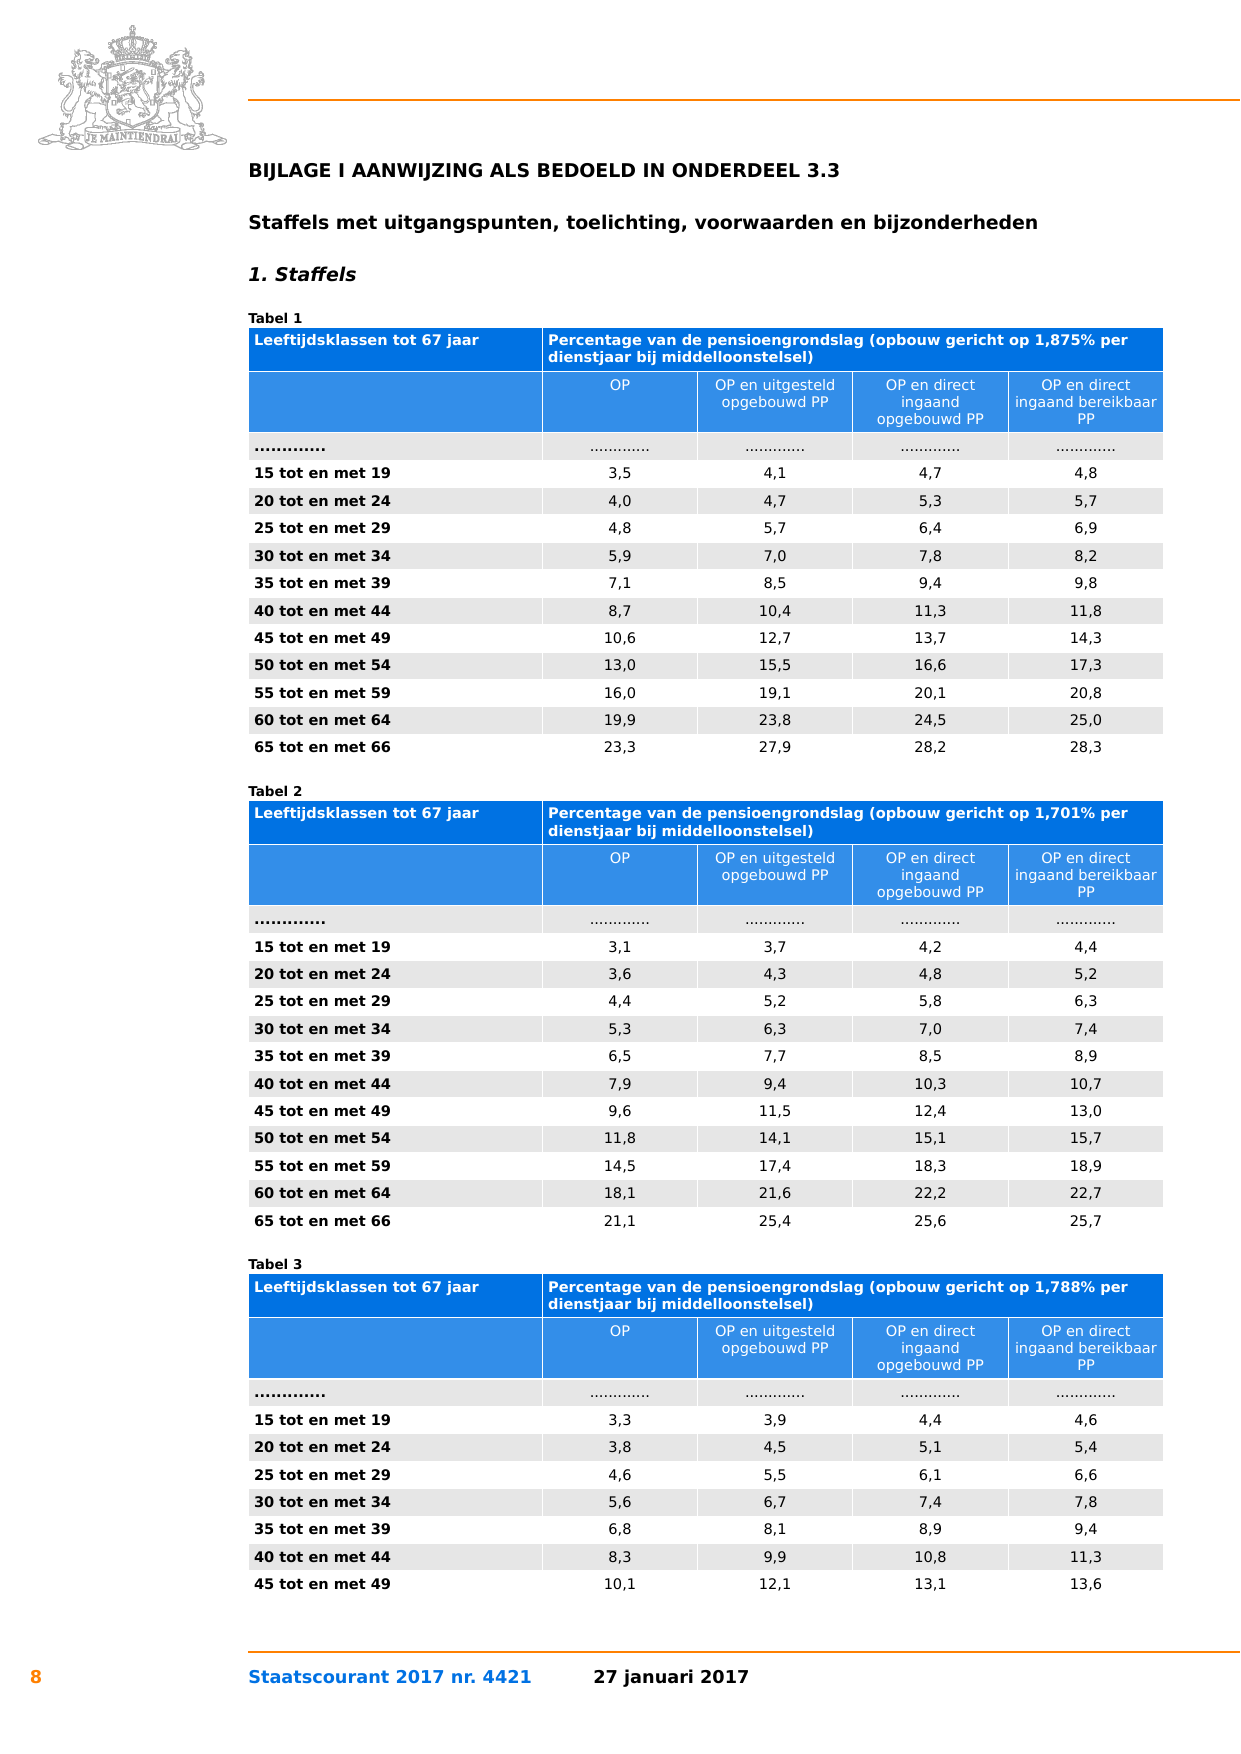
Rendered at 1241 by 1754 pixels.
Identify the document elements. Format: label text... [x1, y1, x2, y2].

table_cell 20 tot en met 24 [249, 488, 542, 514]
table_cell 25,4 [698, 1208, 852, 1234]
table_cell 9,4 [853, 570, 1008, 597]
table_cell 3,1 [543, 934, 697, 960]
table_cell 11,3 [1009, 1544, 1163, 1570]
table_cell 27,9 [698, 735, 852, 761]
table_cell 4,8 [1009, 461, 1163, 487]
table_cell 10,1 [543, 1571, 697, 1598]
table_cell 15 tot en met 19 [249, 461, 542, 487]
table_cell 25 tot en met 29 [249, 516, 542, 542]
table_cell 18,1 [543, 1180, 697, 1207]
table_cell 15 tot en met 19 [249, 934, 542, 960]
table_cell 12,4 [853, 1098, 1008, 1124]
table_cell 35 tot en met 39 [249, 1044, 542, 1070]
table_cell OP en direct ingaand bereikbaar PP [1009, 1318, 1163, 1378]
table_cell 14,3 [1009, 625, 1163, 651]
table_cell 50 tot en met 54 [249, 1126, 542, 1152]
table_cell 6,3 [1009, 989, 1163, 1015]
table_cell 8,3 [543, 1544, 697, 1570]
table_cell 28,2 [853, 735, 1008, 761]
table_cell 3,9 [698, 1407, 852, 1433]
table_cell 20 tot en met 24 [249, 961, 542, 988]
table_cell 3,7 [698, 934, 852, 960]
table_cell 8,1 [698, 1517, 852, 1543]
table_cell 55 tot en met 59 [249, 680, 542, 706]
table_cell Leeftijdsklassen tot 67 jaar [249, 801, 542, 844]
table_cell 16,0 [543, 680, 697, 706]
table_cell 11,5 [698, 1098, 852, 1124]
table_cell 28,3 [1009, 735, 1163, 761]
table_cell ............. [249, 906, 542, 933]
table_cell 25,6 [853, 1208, 1008, 1234]
table_cell OP en direct ingaand bereikbaar PP [1009, 845, 1163, 905]
table_cell 45 tot en met 49 [249, 1098, 542, 1124]
table_cell 6,3 [698, 1016, 852, 1042]
table_cell 7,0 [698, 543, 852, 569]
table_header Tabel 3 [248, 1257, 1163, 1273]
table_cell ............. [543, 1380, 697, 1406]
table_cell 10,8 [853, 1544, 1008, 1570]
table_cell 40 tot en met 44 [249, 1544, 542, 1570]
table_cell 11,8 [543, 1126, 697, 1152]
table_cell 19,1 [698, 680, 852, 706]
table_header Tabel 1 [248, 311, 1163, 327]
table_cell 17,3 [1009, 653, 1163, 679]
table_cell 8,5 [853, 1044, 1008, 1070]
table_cell 9,9 [698, 1544, 852, 1570]
table_cell 4,3 [698, 961, 852, 988]
table_cell 20,8 [1009, 680, 1163, 706]
table_cell 8,9 [1009, 1044, 1163, 1070]
table_cell 10,6 [543, 625, 697, 651]
table_cell 30 tot en met 34 [249, 543, 542, 569]
table_cell 13,6 [1009, 1571, 1163, 1598]
table_cell 4,8 [543, 516, 697, 542]
table_cell Percentage van de pensioengrondslag (opbouw gericht op 1,788% per dienstjaar bij middelloonstelsel) [543, 1274, 1163, 1317]
table_cell ............. [853, 433, 1008, 460]
table_cell 4,7 [698, 488, 852, 514]
table_cell 23,8 [698, 707, 852, 734]
table_cell Percentage van de pensioengrondslag (opbouw gericht op 1,875% per dienstjaar bij middelloonstelsel) [543, 328, 1163, 371]
table_cell 35 tot en met 39 [249, 570, 542, 597]
table_cell 8,5 [698, 570, 852, 597]
table_cell 3,6 [543, 961, 697, 988]
table_cell ............. [543, 906, 697, 933]
table_cell ............. [698, 433, 852, 460]
table_cell 6,6 [1009, 1462, 1163, 1488]
table_cell 7,9 [543, 1071, 697, 1097]
table_cell Leeftijdsklassen tot 67 jaar [249, 328, 542, 371]
table_cell 4,4 [543, 989, 697, 1015]
table_cell 4,7 [853, 461, 1008, 487]
table_cell 22,2 [853, 1180, 1008, 1207]
table_cell 17,4 [698, 1153, 852, 1179]
table_cell 7,8 [853, 543, 1008, 569]
table_cell 5,7 [1009, 488, 1163, 514]
subtitle 1. Staffels [248, 264, 1163, 286]
table_cell 6,5 [543, 1044, 697, 1070]
table_cell 9,6 [543, 1098, 697, 1124]
table_cell Percentage van de pensioengrondslag (opbouw gericht op 1,701% per dienstjaar bij middelloonstelsel) [543, 801, 1163, 844]
table_cell 9,8 [1009, 570, 1163, 597]
table_cell 13,1 [853, 1571, 1008, 1598]
table_cell ............. [249, 433, 542, 460]
table_cell [249, 1318, 542, 1378]
table_cell 10,7 [1009, 1071, 1163, 1097]
table_cell 7,4 [853, 1489, 1008, 1516]
table_cell 4,1 [698, 461, 852, 487]
table_cell 5,2 [698, 989, 852, 1015]
table_cell ............. [1009, 433, 1163, 460]
table_cell OP en direct ingaand opgebouwd PP [853, 372, 1008, 432]
table_cell 15,7 [1009, 1126, 1163, 1152]
table_cell ............. [853, 1380, 1008, 1406]
table_cell 9,4 [698, 1071, 852, 1097]
table_cell OP [543, 372, 697, 432]
table_cell ............. [698, 906, 852, 933]
table_cell 30 tot en met 34 [249, 1489, 542, 1516]
table_cell 6,7 [698, 1489, 852, 1516]
table_cell 7,4 [1009, 1016, 1163, 1042]
table_cell 5,9 [543, 543, 697, 569]
table_cell 4,4 [853, 1407, 1008, 1433]
table_cell 18,9 [1009, 1153, 1163, 1179]
table_cell 14,1 [698, 1126, 852, 1152]
table_cell 3,3 [543, 1407, 697, 1433]
table_cell 55 tot en met 59 [249, 1153, 542, 1179]
table_cell ............. [853, 906, 1008, 933]
table_cell OP [543, 1318, 697, 1378]
table_cell ............. [698, 1380, 852, 1406]
table_cell 25,7 [1009, 1208, 1163, 1234]
picture [38, 25, 227, 150]
table_cell 11,3 [853, 598, 1008, 624]
table_cell 4,5 [698, 1434, 852, 1461]
table_cell OP en direct ingaand opgebouwd PP [853, 1318, 1008, 1378]
table_cell 60 tot en met 64 [249, 707, 542, 734]
table_cell 19,9 [543, 707, 697, 734]
table_cell 8,2 [1009, 543, 1163, 569]
table_cell 18,3 [853, 1153, 1008, 1179]
table_cell OP en direct ingaand opgebouwd PP [853, 845, 1008, 905]
table_cell 11,8 [1009, 598, 1163, 624]
subtitle BIJLAGE I AANWIJZING ALS BEDOELD IN ONDERDEEL 3.3 [248, 160, 1163, 182]
table_cell 16,6 [853, 653, 1008, 679]
table_cell 5,4 [1009, 1434, 1163, 1461]
table_cell 5,3 [853, 488, 1008, 514]
table_cell 25 tot en met 29 [249, 1462, 542, 1488]
table_cell ............. [1009, 906, 1163, 933]
table_cell 8,7 [543, 598, 697, 624]
table_cell 45 tot en met 49 [249, 625, 542, 651]
table_cell 5,7 [698, 516, 852, 542]
table_cell 20,1 [853, 680, 1008, 706]
table_cell 40 tot en met 44 [249, 598, 542, 624]
table_cell 6,4 [853, 516, 1008, 542]
table_cell 30 tot en met 34 [249, 1016, 542, 1042]
table_cell 7,8 [1009, 1489, 1163, 1516]
table_cell 7,7 [698, 1044, 852, 1070]
table_cell 12,1 [698, 1571, 852, 1598]
table_cell 4,0 [543, 488, 697, 514]
table_cell 13,0 [543, 653, 697, 679]
table_cell ............. [249, 1380, 542, 1406]
table_cell 7,1 [543, 570, 697, 597]
table_cell ............. [1009, 1380, 1163, 1406]
table_cell 5,1 [853, 1434, 1008, 1461]
table_cell 25 tot en met 29 [249, 989, 542, 1015]
table_cell 13,0 [1009, 1098, 1163, 1124]
table_cell 60 tot en met 64 [249, 1180, 542, 1207]
table_cell 4,2 [853, 934, 1008, 960]
table_cell 12,7 [698, 625, 852, 651]
table_cell OP en uitgesteld opgebouwd PP [698, 1318, 852, 1378]
table_cell 15,5 [698, 653, 852, 679]
table_cell 13,7 [853, 625, 1008, 651]
table_cell 4,6 [543, 1462, 697, 1488]
table_cell 24,5 [853, 707, 1008, 734]
table_cell 5,6 [543, 1489, 697, 1516]
table_cell 21,1 [543, 1208, 697, 1234]
table_cell 20 tot en met 24 [249, 1434, 542, 1461]
table_cell 15 tot en met 19 [249, 1407, 542, 1433]
table_cell 65 tot en met 66 [249, 1208, 542, 1234]
table_cell 6,9 [1009, 516, 1163, 542]
table_cell 7,0 [853, 1016, 1008, 1042]
table_cell 8,9 [853, 1517, 1008, 1543]
table_cell 6,1 [853, 1462, 1008, 1488]
table_cell 3,8 [543, 1434, 697, 1461]
subtitle Staffels met uitgangspunten, toelichting, voorwaarden en bijzonderheden [248, 212, 1163, 234]
table_cell 65 tot en met 66 [249, 735, 542, 761]
table_cell ............. [543, 433, 697, 460]
table_cell 4,4 [1009, 934, 1163, 960]
table_cell 15,1 [853, 1126, 1008, 1152]
table_cell 10,4 [698, 598, 852, 624]
table_header Tabel 2 [248, 784, 1163, 800]
table_cell 40 tot en met 44 [249, 1071, 542, 1097]
table_cell 5,5 [698, 1462, 852, 1488]
table_cell OP [543, 845, 697, 905]
table_cell 5,3 [543, 1016, 697, 1042]
table_cell 22,7 [1009, 1180, 1163, 1207]
table_cell [249, 845, 542, 905]
table_cell 50 tot en met 54 [249, 653, 542, 679]
table_cell 3,5 [543, 461, 697, 487]
table_cell 21,6 [698, 1180, 852, 1207]
table_cell 9,4 [1009, 1517, 1163, 1543]
table_cell Leeftijdsklassen tot 67 jaar [249, 1274, 542, 1317]
table_cell OP en uitgesteld opgebouwd PP [698, 845, 852, 905]
table_cell 14,5 [543, 1153, 697, 1179]
table_cell 4,8 [853, 961, 1008, 988]
table_cell 35 tot en met 39 [249, 1517, 542, 1543]
table_cell 5,8 [853, 989, 1008, 1015]
table_cell 6,8 [543, 1517, 697, 1543]
table_cell 45 tot en met 49 [249, 1571, 542, 1598]
table_cell [249, 372, 542, 432]
table_cell 4,6 [1009, 1407, 1163, 1433]
table_cell OP en uitgesteld opgebouwd PP [698, 372, 852, 432]
table_cell 23,3 [543, 735, 697, 761]
table_cell 25,0 [1009, 707, 1163, 734]
table_cell 10,3 [853, 1071, 1008, 1097]
table_cell 5,2 [1009, 961, 1163, 988]
table_cell OP en direct ingaand bereikbaar PP [1009, 372, 1163, 432]
